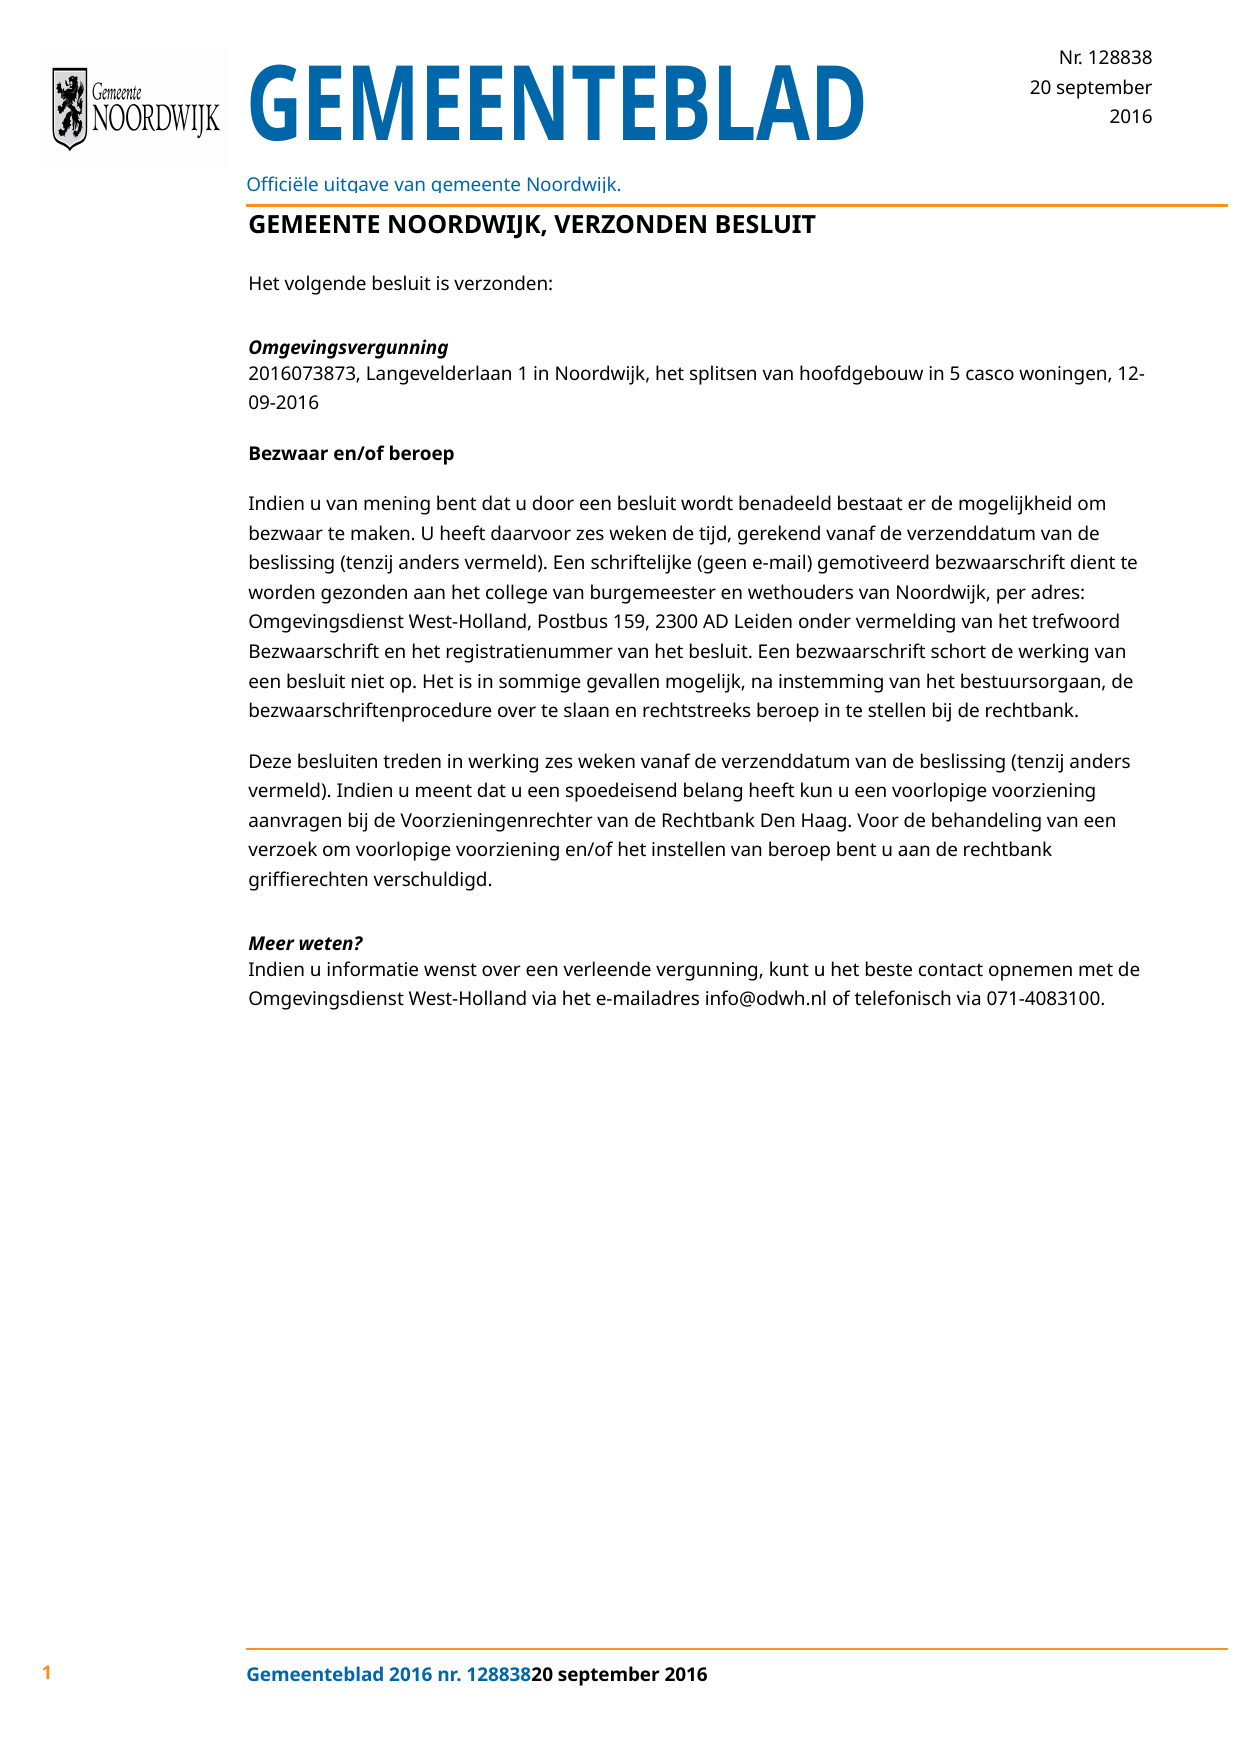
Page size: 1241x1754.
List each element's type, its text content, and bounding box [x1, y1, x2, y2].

text Indien u van mening bent dat u door een besluit wordt benadeeld bestaat er de mogelijkheid om bezwaar te maken. U heeft daarvoor zes weken de tijd, gerekend vanaf de verzenddatum van de beslissing (tenzij anders vermeld). Een schriftelijke (geen e-mail) gemotiveerd bezwaarschrift dient te worden gezonden aan het college van burgemeester en wethouders van Noordwijk, per adres: Omgevingsdienst West-Holland, Postbus 159, 2300 AD Leiden onder vermelding van het trefwoord Bezwaarschrift en het registratienummer van het besluit. Een bezwaarschrift schort de werking van een besluit niet op. Het is in sommige gevallen mogelijk, na instemming van het bestuursorgaan, de bezwaarschriftenprocedure over te slaan en rechtstreeks beroep in te stellen bij de rechtbank. [248, 490, 1152, 723]
text GEMEENTE NOORDWIJK, VERZONDEN BESLUIT [248, 207, 1152, 241]
text Deze besluiten treden in werking zes weken vanaf de verzenddatum van de beslissing (tenzij anders vermeld). Indien u meent dat u een spoedeisend belang heeft kun u een voorlopige voorziening aanvragen bij de Voorzieningenrechter van de Rechtbank Den Haag. Voor de behandeling van een verzoek om voorlopige voorziening en/of het instellen van beroep bent u aan de rechtbank griffierechten verschuldigd. [248, 748, 1152, 892]
text 2016073873, Langevelderlaan 1 in Noordwijk, het splitsen van hoofdgebouw in 5 casco woningen, 12-09-2016 [248, 360, 1152, 415]
text Het volgende besluit is verzonden: [248, 270, 1152, 296]
picture [41, 47, 231, 172]
text Meer weten? [248, 930, 1152, 956]
text Bezwaar en/of beroep [248, 440, 1152, 466]
text Indien u informatie wenst over een verleende vergunning, kunt u het beste contact opnemen met de Omgevingsdienst West-Holland via het e-mailadres info@odwh.nl of telefonisch via 071-4083100. [248, 956, 1152, 1011]
text Omgevingsvergunning [248, 334, 1152, 360]
